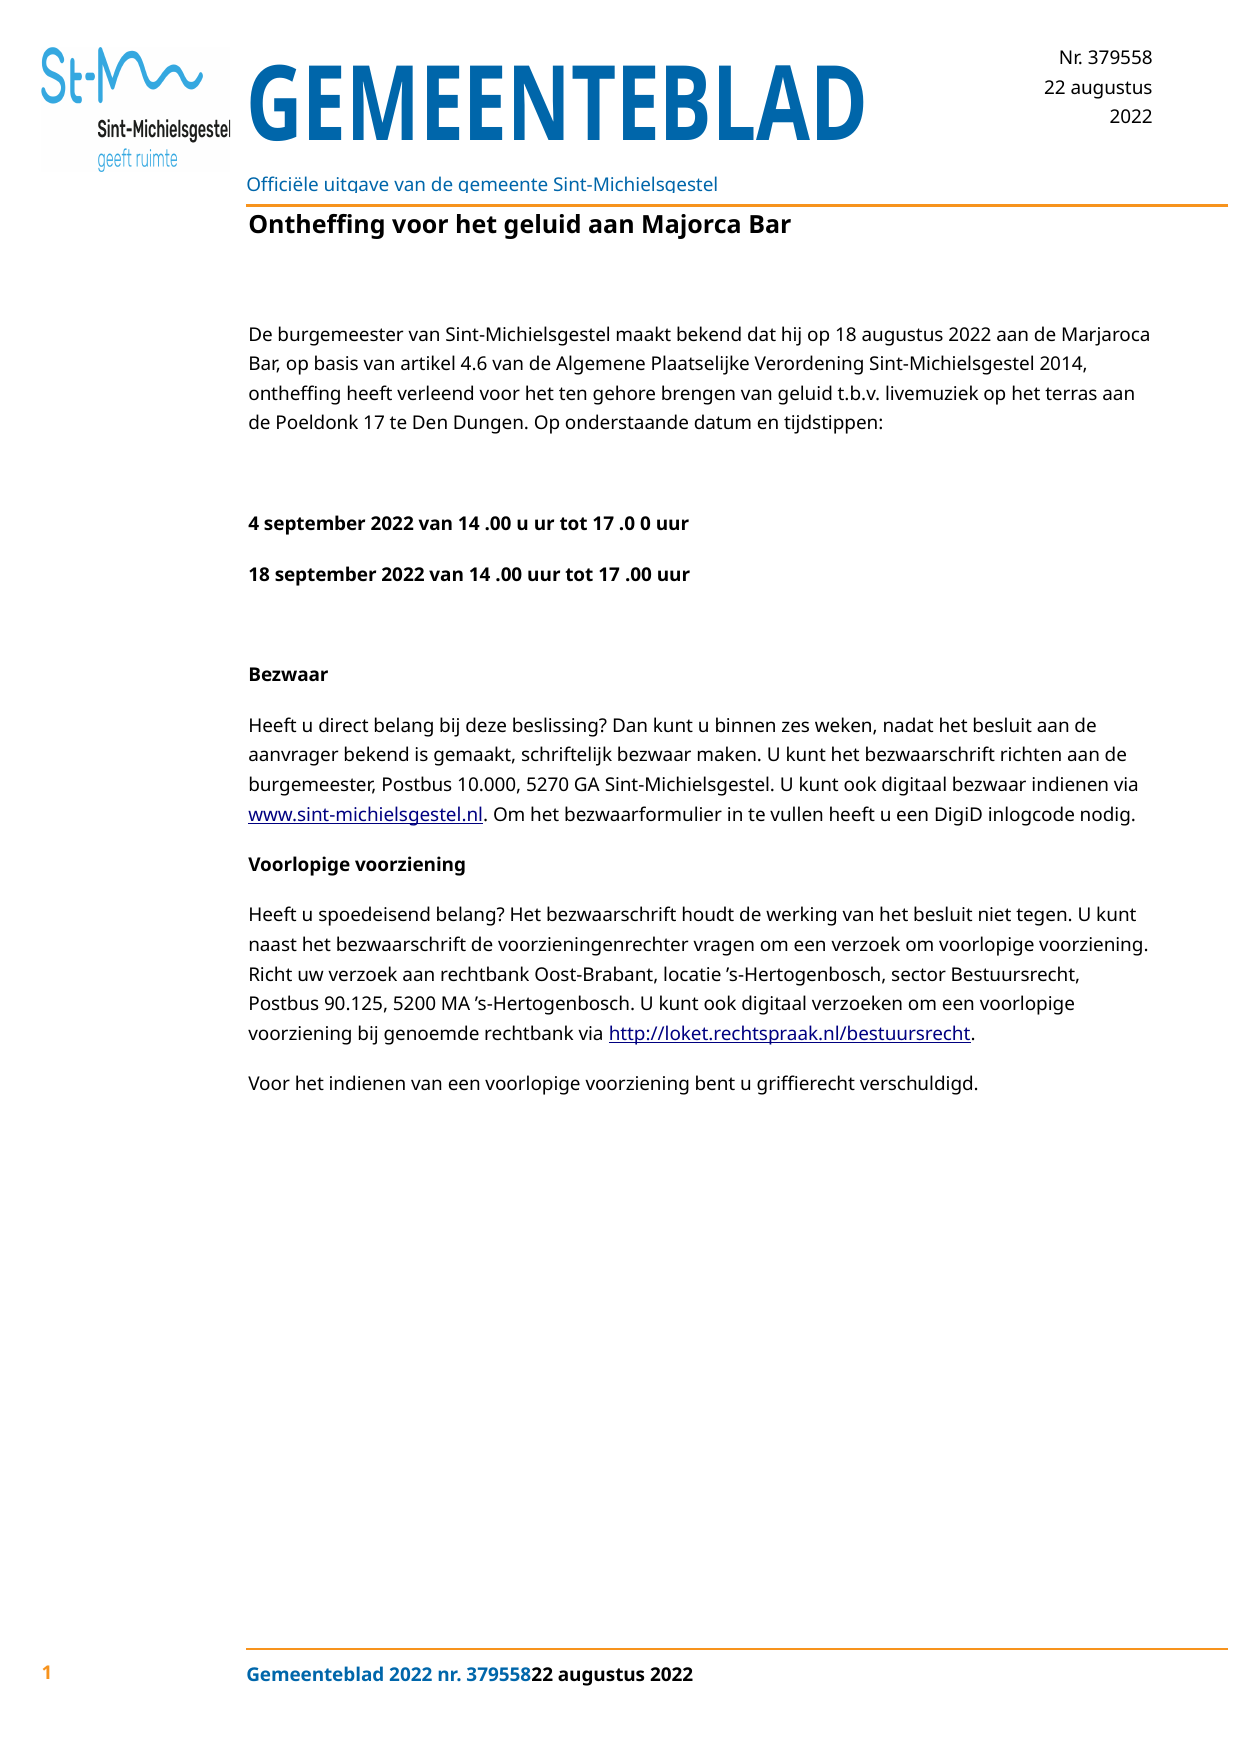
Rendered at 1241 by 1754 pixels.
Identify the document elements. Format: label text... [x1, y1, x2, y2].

text 4 september 2022 van 14 .00 u ur tot 17 .0 0 uur [248, 510, 1152, 536]
text Ontheffing voor het geluid aan Majorca Bar [248, 207, 1152, 241]
text Voor het indienen van een voorlopige voorziening bent u griffierecht verschuldigd. [248, 1070, 1152, 1096]
text Voorlopige voorziening [248, 851, 1152, 877]
text De burgemeester van Sint-Michielsgestel maakt bekend dat hij op 18 augustus 2022 aan de Marjaroca Bar, op basis van artikel 4.6 van de Algemene Plaatselijke Verordening Sint-Michielsgestel 2014, ontheffing heeft verleend voor het ten gehore brengen van geluid t.b.v. livemuziek op het terras aan de Poeldonk 17 te Den Dungen. Op onderstaande datum en tijdstippen: [248, 321, 1152, 435]
text 18 september 2022 van 14 .00 uur tot 17 .00 uur [248, 561, 1152, 586]
text Heeft u spoedeisend belang? Het bezwaarschrift houdt de werking van het besluit niet tegen. U kunt naast het bezwaarschrift de voorzieningenrechter vragen om een verzoek om voorlopige voorziening. Richt uw verzoek aan rechtbank Oost-Brabant, locatie ’s-Hertogenbosch, sector Bestuursrecht, Postbus 90.125, 5200 MA ’s-Hertogenbosch. U kunt ook digitaal verzoeken om een voorlopige voorziening bij genoemde rechtbank via http://loket.rechtspraak.nl/bestuursrecht. [248, 902, 1152, 1046]
text Bezwaar [248, 662, 1152, 687]
text Heeft u direct belang bij deze beslissing? Dan kunt u binnen zes weken, nadat het besluit aan de aanvrager bekend is gemaakt, schriftelijk bezwaar maken. U kunt het bezwaarschrift richten aan de burgemeester, Postbus 10.000, 5270 GA Sint-Michielsgestel. U kunt ook digitaal bezwaar indienen via www.sint-michielsgestel.nl. Om het bezwaarformulier in te vullen heeft u een DigiD inlogcode nodig. [248, 712, 1152, 826]
picture [41, 47, 231, 172]
